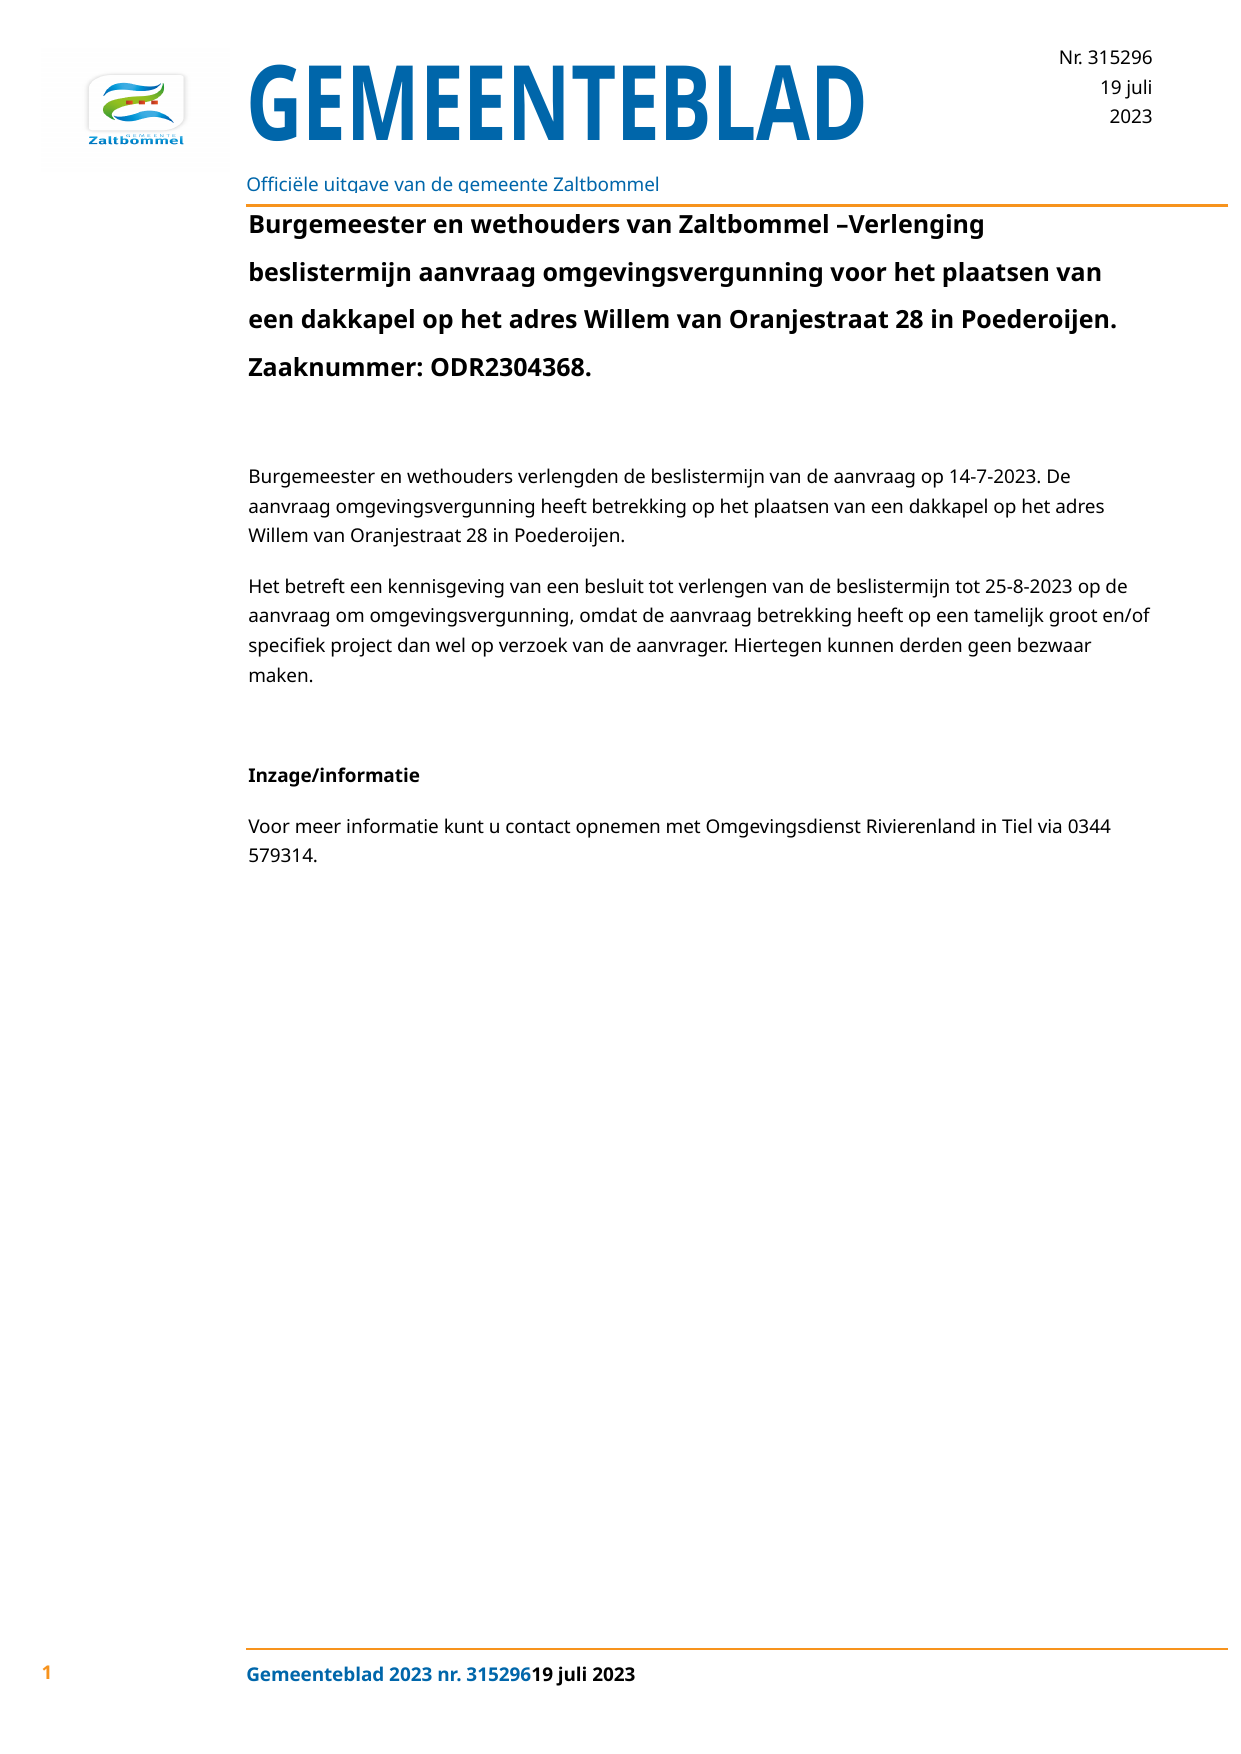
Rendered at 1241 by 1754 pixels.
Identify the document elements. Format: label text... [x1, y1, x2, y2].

text Voor meer informatie kunt u contact opnemen met Omgevingsdienst Rivierenland in Tiel via 0344 579314. [248, 813, 1152, 868]
text Inzage/informatie [248, 763, 1152, 788]
text Burgemeester en wethouders van Zaltbommel –Verlenging beslistermijn aanvraag omgevingsvergunning voor het plaatsen van een dakkapel op het adres Willem van Oranjestraat 28 in Poederoijen. Zaaknummer: ODR2304368. [248, 207, 1152, 384]
text Het betreft een kennisgeving van een besluit tot verlengen van de beslistermijn tot 25-8-2023 op de aanvraag om omgevingsvergunning, omdat de aanvraag betrekking heeft op een tamelijk groot en/of specifiek project dan wel op verzoek van de aanvrager. Hiertegen kunnen derden geen bezwaar maken. [248, 573, 1152, 688]
picture [41, 47, 231, 172]
text Burgemeester en wethouders verlengden de beslistermijn van de aanvraag op 14-7-2023. De aanvraag omgevingsvergunning heeft betrekking op het plaatsen van een dakkapel op het adres Willem van Oranjestraat 28 in Poederoijen. [248, 463, 1152, 548]
